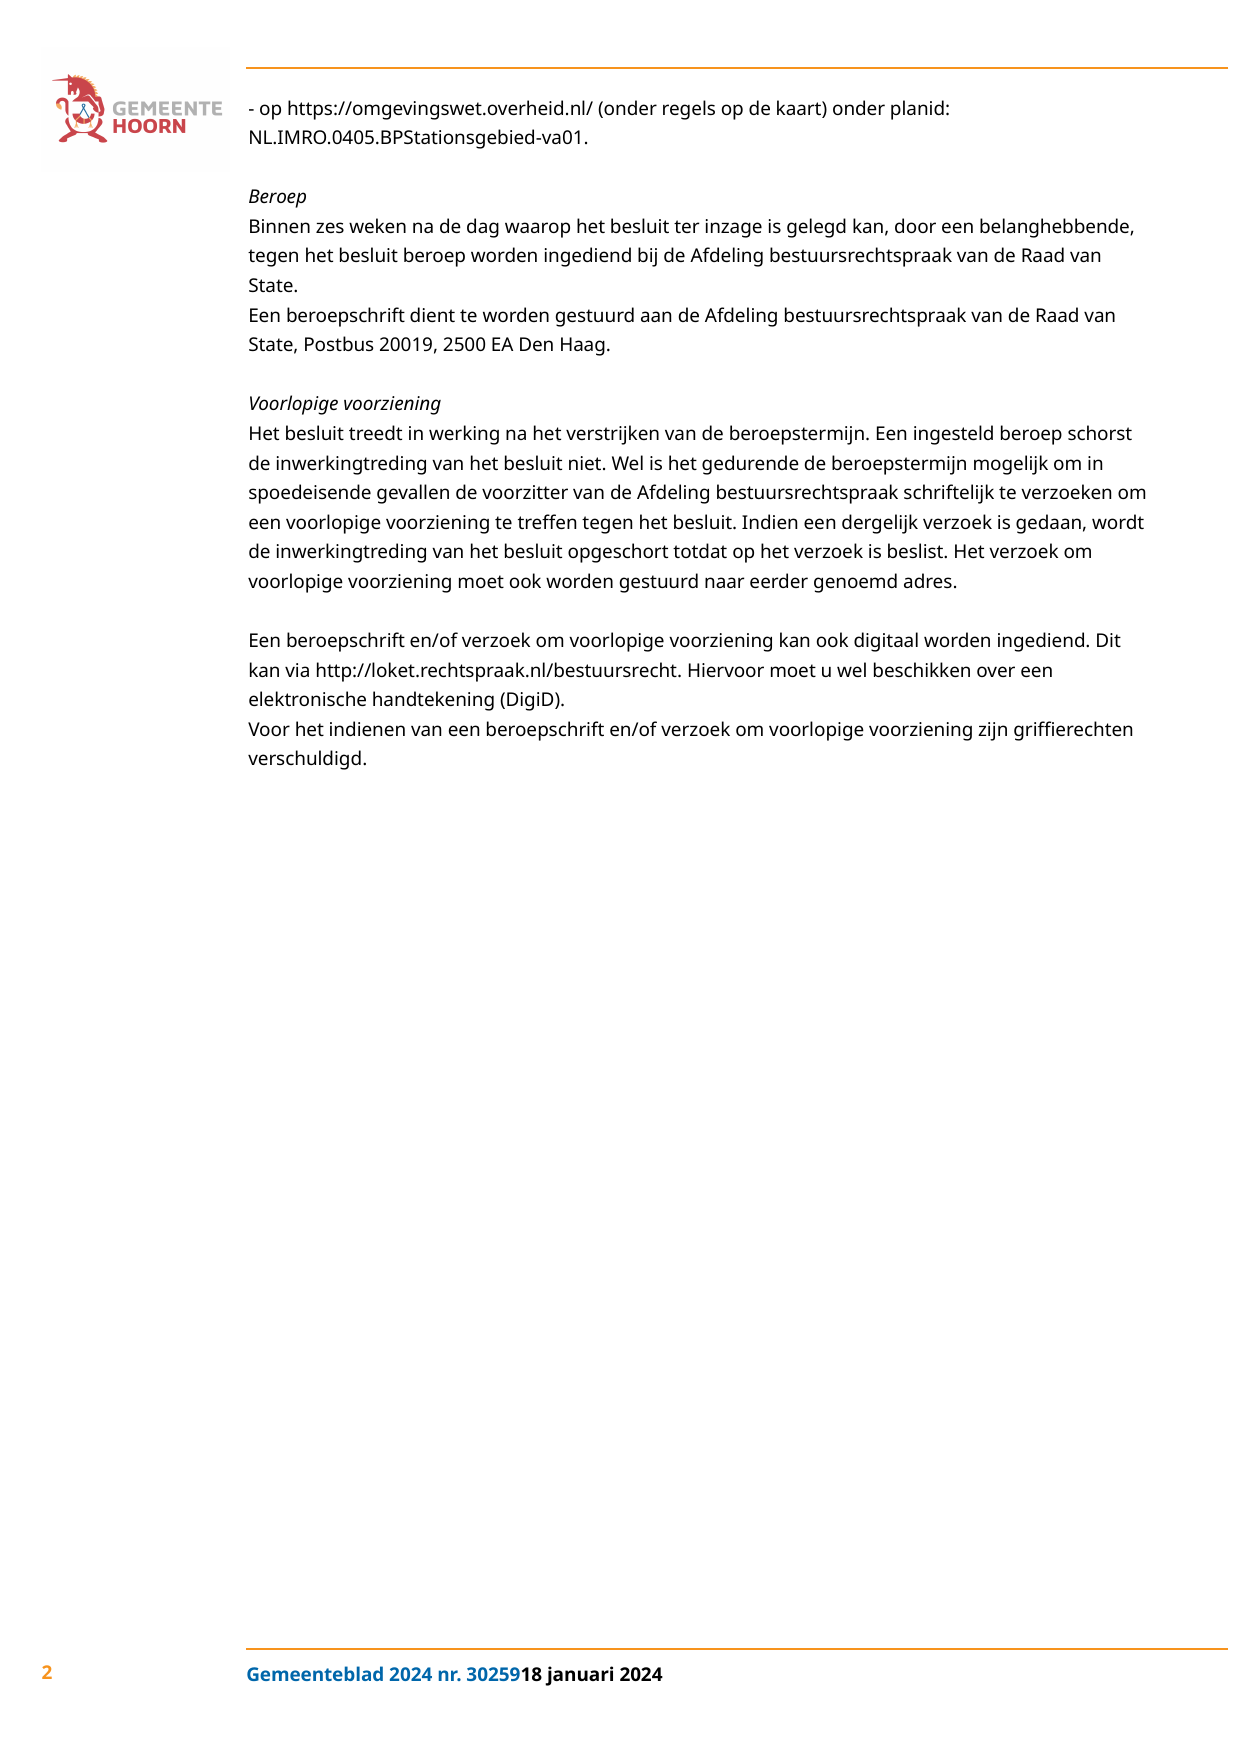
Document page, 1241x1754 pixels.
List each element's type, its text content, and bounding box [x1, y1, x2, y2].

text Een beroepschrift en/of verzoek om voorlopige voorziening kan ook digitaal worden ingediend. Dit kan via http://loket.rechtspraak.nl/bestuursrecht. Hiervoor moet u wel beschikken over een elektronische handtekening (DigiD). [248, 627, 1152, 712]
text Voorlopige voorziening [248, 391, 1152, 416]
text Beroep [248, 183, 1152, 209]
text Binnen zes weken na de dag waarop het besluit ter inzage is gelegd kan, door een belanghebbende, tegen het besluit beroep worden ingediend bij de Afdeling bestuursrechtspraak van de Raad van State. [248, 213, 1152, 298]
picture [41, 47, 231, 172]
text Het besluit treedt in werking na het verstrijken van de beroepstermijn. Een ingesteld beroep schorst de inwerkingtreding van het besluit niet. Wel is het gedurende de beroepstermijn mogelijk om in spoedeisende gevallen de voorzitter van de Afdeling bestuursrechtspraak schriftelijk te verzoeken om een voorlopige voorziening te treffen tegen het besluit. Indien een dergelijk verzoek is gedaan, wordt de inwerkingtreding van het besluit opgeschort totdat op het verzoek is beslist. Het verzoek om voorlopige voorziening moet ook worden gestuurd naar eerder genoemd adres. [248, 420, 1152, 594]
text Een beroepschrift dient te worden gestuurd aan de Afdeling bestuursrechtspraak van de Raad van State, Postbus 20019, 2500 EA Den Haag. [248, 302, 1152, 357]
text Voor het indienen van een beroepschrift en/of verzoek om voorlopige voorziening zijn griffierechten verschuldigd. [248, 716, 1152, 771]
text - op https://omgevingswet.overheid.nl/ (onder regels op de kaart) onder planid: NL.IMRO.0405.BPStationsgebied-va01. [248, 95, 1152, 150]
